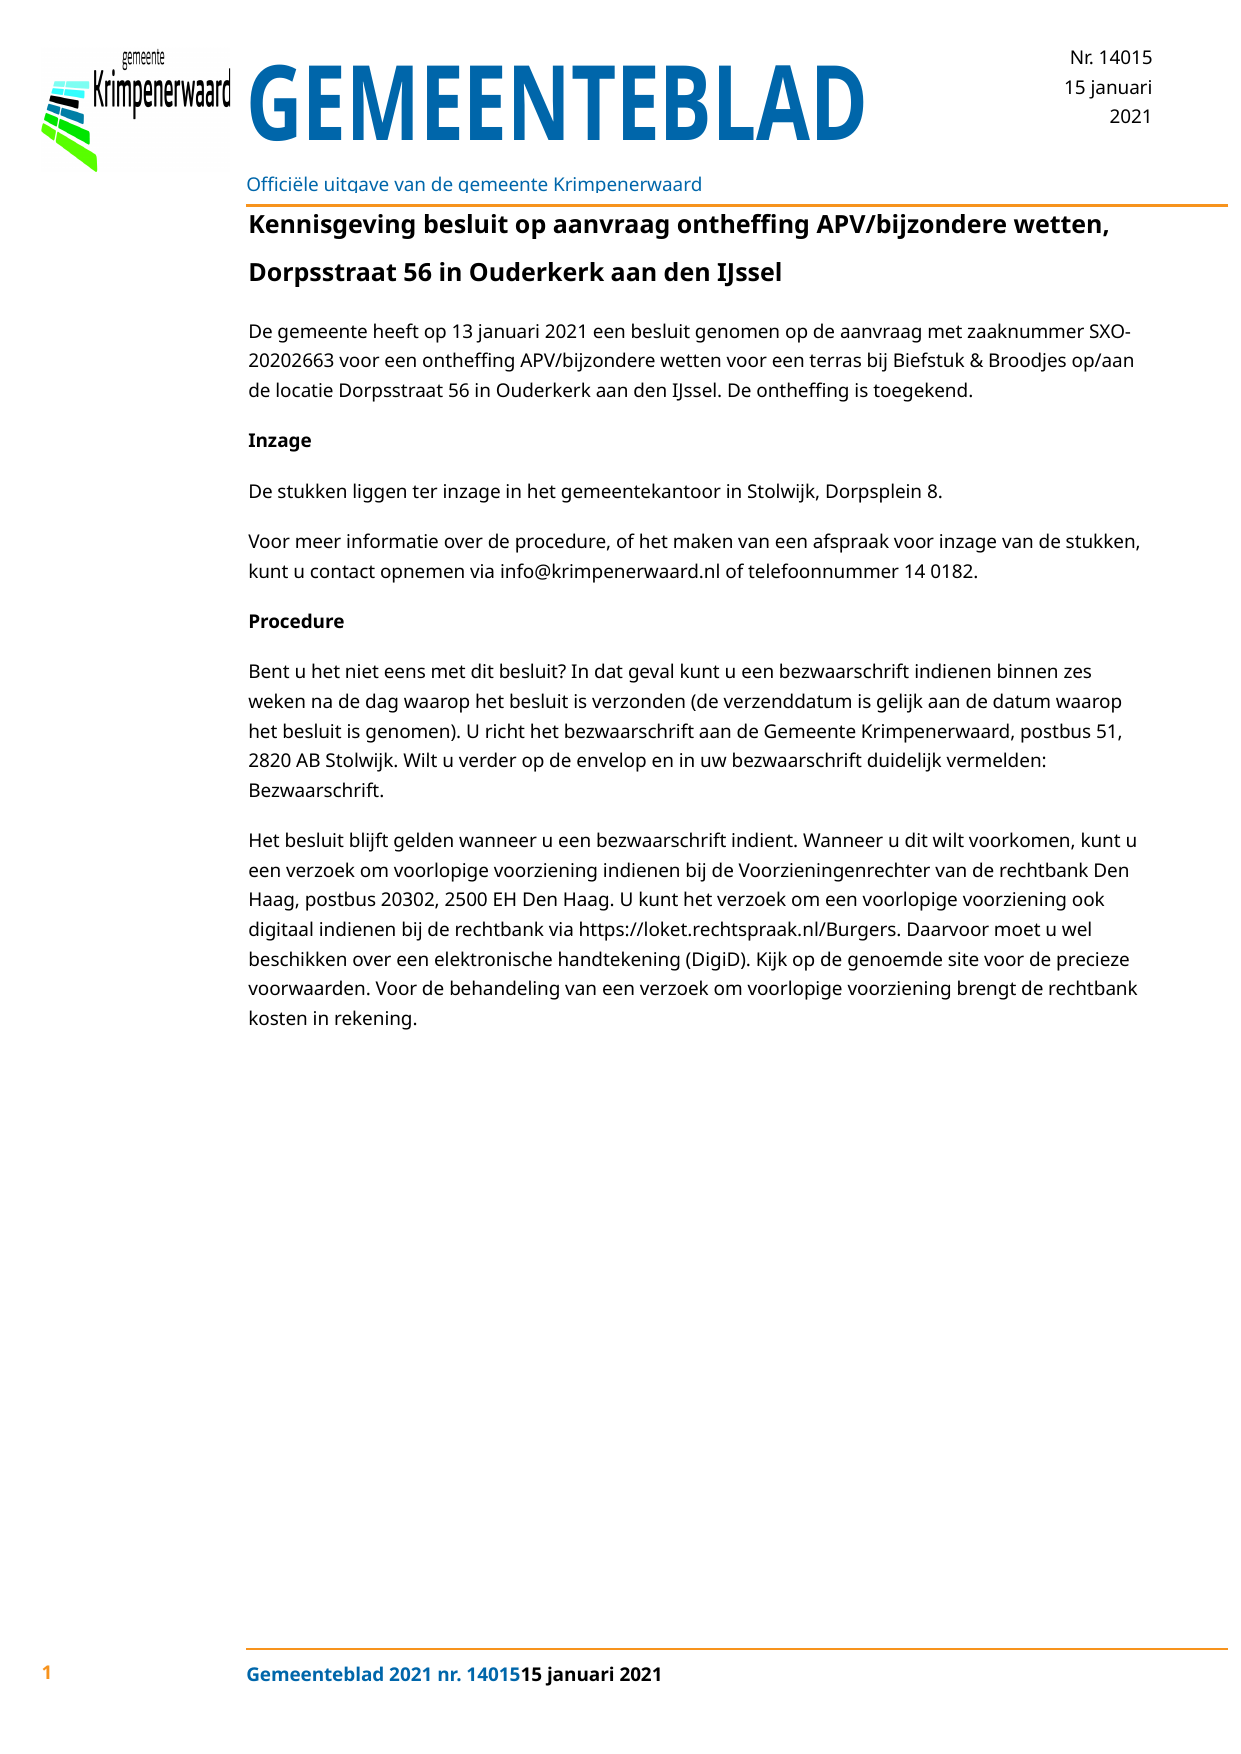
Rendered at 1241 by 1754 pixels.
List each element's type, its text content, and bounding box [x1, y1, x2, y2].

text Inzage [248, 427, 1152, 453]
text Het besluit blijft gelden wanneer u een bezwaarschrift indient. Wanneer u dit wilt voorkomen, kunt u een verzoek om voorlopige voorziening indienen bij de Voorzieningenrechter van de rechtbank Den Haag, postbus 20302, 2500 EH Den Haag. U kunt het verzoek om een voorlopige voorziening ook digitaal indienen bij de rechtbank via https://loket.rechtspraak.nl/Burgers. Daarvoor moet u wel beschikken over een elektronische handtekening (DigiD). Kijk op de genoemde site voor de precieze voorwaarden. Voor de behandeling van een verzoek om voorlopige voorziening brengt de rechtbank kosten in rekening. [248, 827, 1152, 1031]
text De stukken liggen ter inzage in het gemeentekantoor in Stolwijk, Dorpsplein 8. [248, 478, 1152, 504]
picture [41, 47, 231, 172]
text Procedure [248, 608, 1152, 634]
text Kennisgeving besluit op aanvraag ontheffing APV/bijzondere wetten, Dorpsstraat 56 in Ouderkerk aan den IJssel [248, 207, 1152, 288]
text De gemeente heeft op 13 januari 2021 een besluit genomen op de aanvraag met zaaknummer SXO-20202663 voor een ontheffing APV/bijzondere wetten voor een terras bij Biefstuk & Broodjes op/aan de locatie Dorpsstraat 56 in Ouderkerk aan den IJssel. De ontheffing is toegekend. [248, 318, 1152, 403]
text Bent u het niet eens met dit besluit? In dat geval kunt u een bezwaarschrift indienen binnen zes weken na de dag waarop het besluit is verzonden (de verzenddatum is gelijk aan de datum waarop het besluit is genomen). U richt het bezwaarschrift aan de Gemeente Krimpenerwaard, postbus 51, 2820 AB Stolwijk. Wilt u verder op de envelop en in uw bezwaarschrift duidelijk vermelden: Bezwaarschrift. [248, 659, 1152, 803]
text Voor meer informatie over de procedure, of het maken van een afspraak voor inzage van de stukken, kunt u contact opnemen via info@krimpenerwaard.nl of telefoonnummer 14 0182. [248, 528, 1152, 584]
